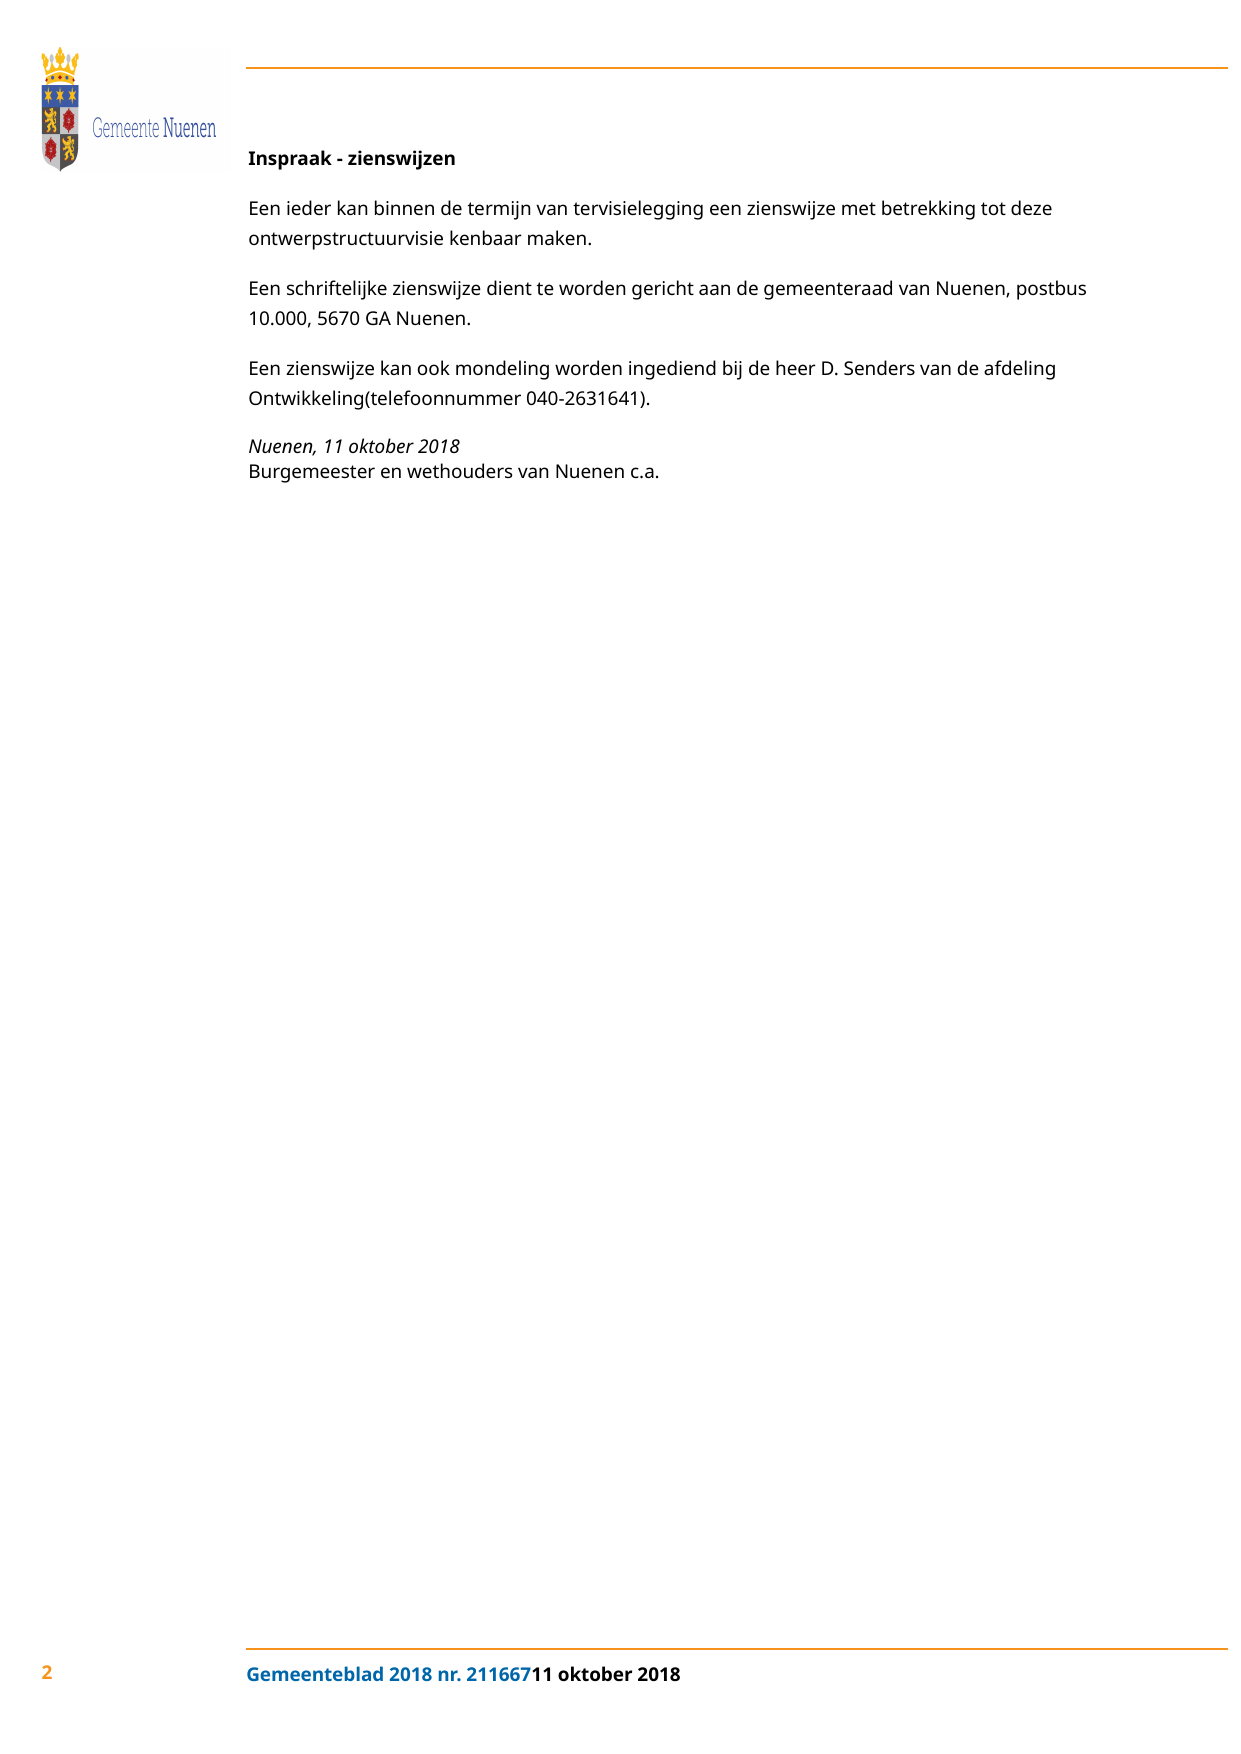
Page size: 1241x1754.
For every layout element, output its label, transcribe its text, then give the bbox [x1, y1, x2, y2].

text Een schriftelijke zienswijze dient te worden gericht aan de gemeenteraad van Nuenen, postbus 10.000, 5670 GA Nuenen. [248, 276, 1152, 331]
text Nuenen, 11 oktober 2018 [248, 433, 1152, 459]
text Een ieder kan binnen de termijn van tervisielegging een zienswijze met betrekking tot deze ontwerpstructuurvisie kenbaar maken. [248, 196, 1152, 251]
text Inspraak - zienswijzen [248, 145, 1152, 171]
text Een zienswijze kan ook mondeling worden ingediend bij de heer D. Senders van de afdeling Ontwikkeling(telefoonnummer 040-2631641). [248, 356, 1152, 411]
text Burgemeester en wethouders van Nuenen c.a. [248, 459, 1152, 484]
picture [41, 47, 231, 172]
